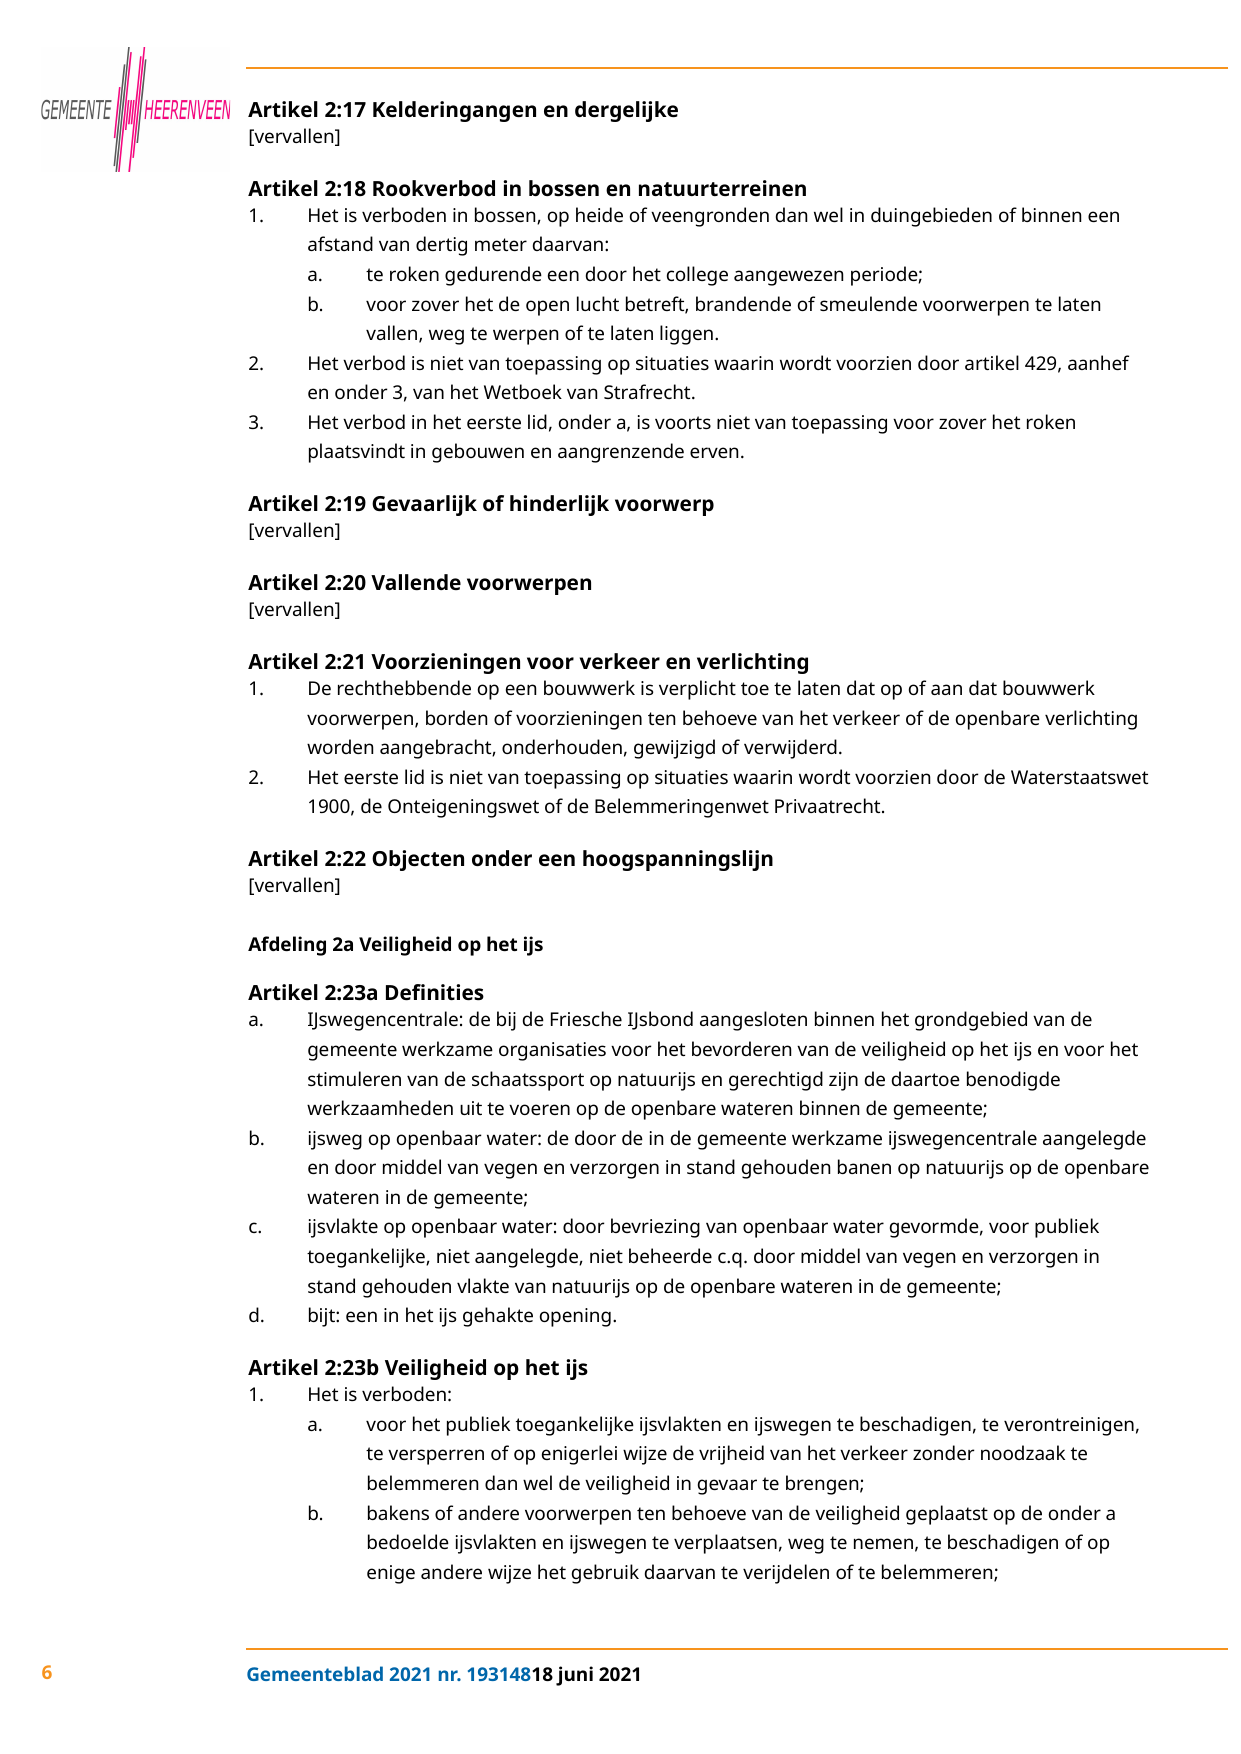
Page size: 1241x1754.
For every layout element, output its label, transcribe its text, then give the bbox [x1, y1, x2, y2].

text Artikel 2:19 Gevaarlijk of hinderlijk voorwerp [248, 489, 1152, 518]
list Het verbod is niet van toepassing op situaties waarin wordt voorzien door artikel 429, aanhef en onder 3, van het Wetboek van Strafrecht. [248, 350, 1152, 405]
list Het is verboden: [248, 1381, 1152, 1407]
text [vervallen] [248, 596, 1152, 622]
text [vervallen] [248, 872, 1152, 898]
text Artikel 2:20 Vallende voorwerpen [248, 568, 1152, 596]
list ijsvlakte op openbaar water: door bevriezing van openbaar water gevormde, voor publiek toegankelijke, niet aangelegde, niet beheerde c.q. door middel van vegen en verzorgen in stand gehouden vlakte van natuurijs op de openbare wateren in de gemeente; [248, 1214, 1152, 1299]
list De rechthebbende op een bouwwerk is verplicht toe te laten dat op of aan dat bouwwerk voorwerpen, borden of voorzieningen ten behoeve van het verkeer of de openbare verlichting worden aangebracht, onderhouden, gewijzigd of verwijderd. [248, 675, 1152, 760]
text Afdeling 2a Veiligheid op het ijs [248, 932, 1152, 957]
list Het verbod in het eerste lid, onder a, is voorts niet van toepassing voor zover het roken plaatsvindt in gebouwen en aangrenzende erven. [248, 409, 1152, 464]
text [vervallen] [248, 518, 1152, 543]
list Het eerste lid is niet van toepassing op situaties waarin wordt voorzien door de Waterstaatswet 1900, de Onteigeningswet of de Belemmeringenwet Privaatrecht. [248, 764, 1152, 819]
list te roken gedurende een door het college aangewezen periode; [307, 261, 1152, 287]
picture [41, 47, 231, 172]
text Artikel 2:18 Rookverbod in bossen en natuurterreinen [248, 174, 1152, 202]
list bijt: een in het ijs gehakte opening. [248, 1302, 1152, 1328]
list bakens of andere voorwerpen ten behoeve van de veiligheid geplaatst op de onder a bedoelde ijsvlakten en ijswegen te verplaatsen, weg te nemen, te beschadigen of op enige andere wijze het gebruik daarvan te verijdelen of te belemmeren; [307, 1500, 1152, 1584]
text Artikel 2:22 Objecten onder een hoogspanningslijn [248, 844, 1152, 872]
text Artikel 2:17 Kelderingangen en dergelijke [248, 95, 1152, 123]
list IJswegencentrale: de bij de Friesche IJsbond aangesloten binnen het grondgebied van de gemeente werkzame organisaties voor het bevorderen van de veiligheid op het ijs en voor het stimuleren van de schaatssport op natuurijs en gerechtigd zijn de daartoe benodigde werkzaamheden uit te voeren op de openbare wateren binnen de gemeente; [248, 1007, 1152, 1121]
list ijsweg op openbaar water: de door de in de gemeente werkzame ijswegencentrale aangelegde en door middel van vegen en verzorgen in stand gehouden banen op natuurijs op de openbare wateren in de gemeente; [248, 1125, 1152, 1210]
list voor het publiek toegankelijke ijsvlakten en ijswegen te beschadigen, te verontreinigen, te versperren of op enigerlei wijze de vrijheid van het verkeer zonder noodzaak te belemmeren dan wel de veiligheid in gevaar te brengen; [307, 1411, 1152, 1496]
list Het is verboden in bossen, op heide of veengronden dan wel in duingebieden of binnen een afstand van dertig meter daarvan: [248, 202, 1152, 257]
list voor zover het de open lucht betreft, brandende of smeulende voorwerpen te laten vallen, weg te werpen of te laten liggen. [307, 291, 1152, 346]
text [vervallen] [248, 123, 1152, 149]
text Artikel 2:23b Veiligheid op het ijs [248, 1353, 1152, 1381]
text Artikel 2:23a Definities [248, 978, 1152, 1007]
text Artikel 2:21 Voorzieningen voor verkeer en verlichting [248, 647, 1152, 675]
